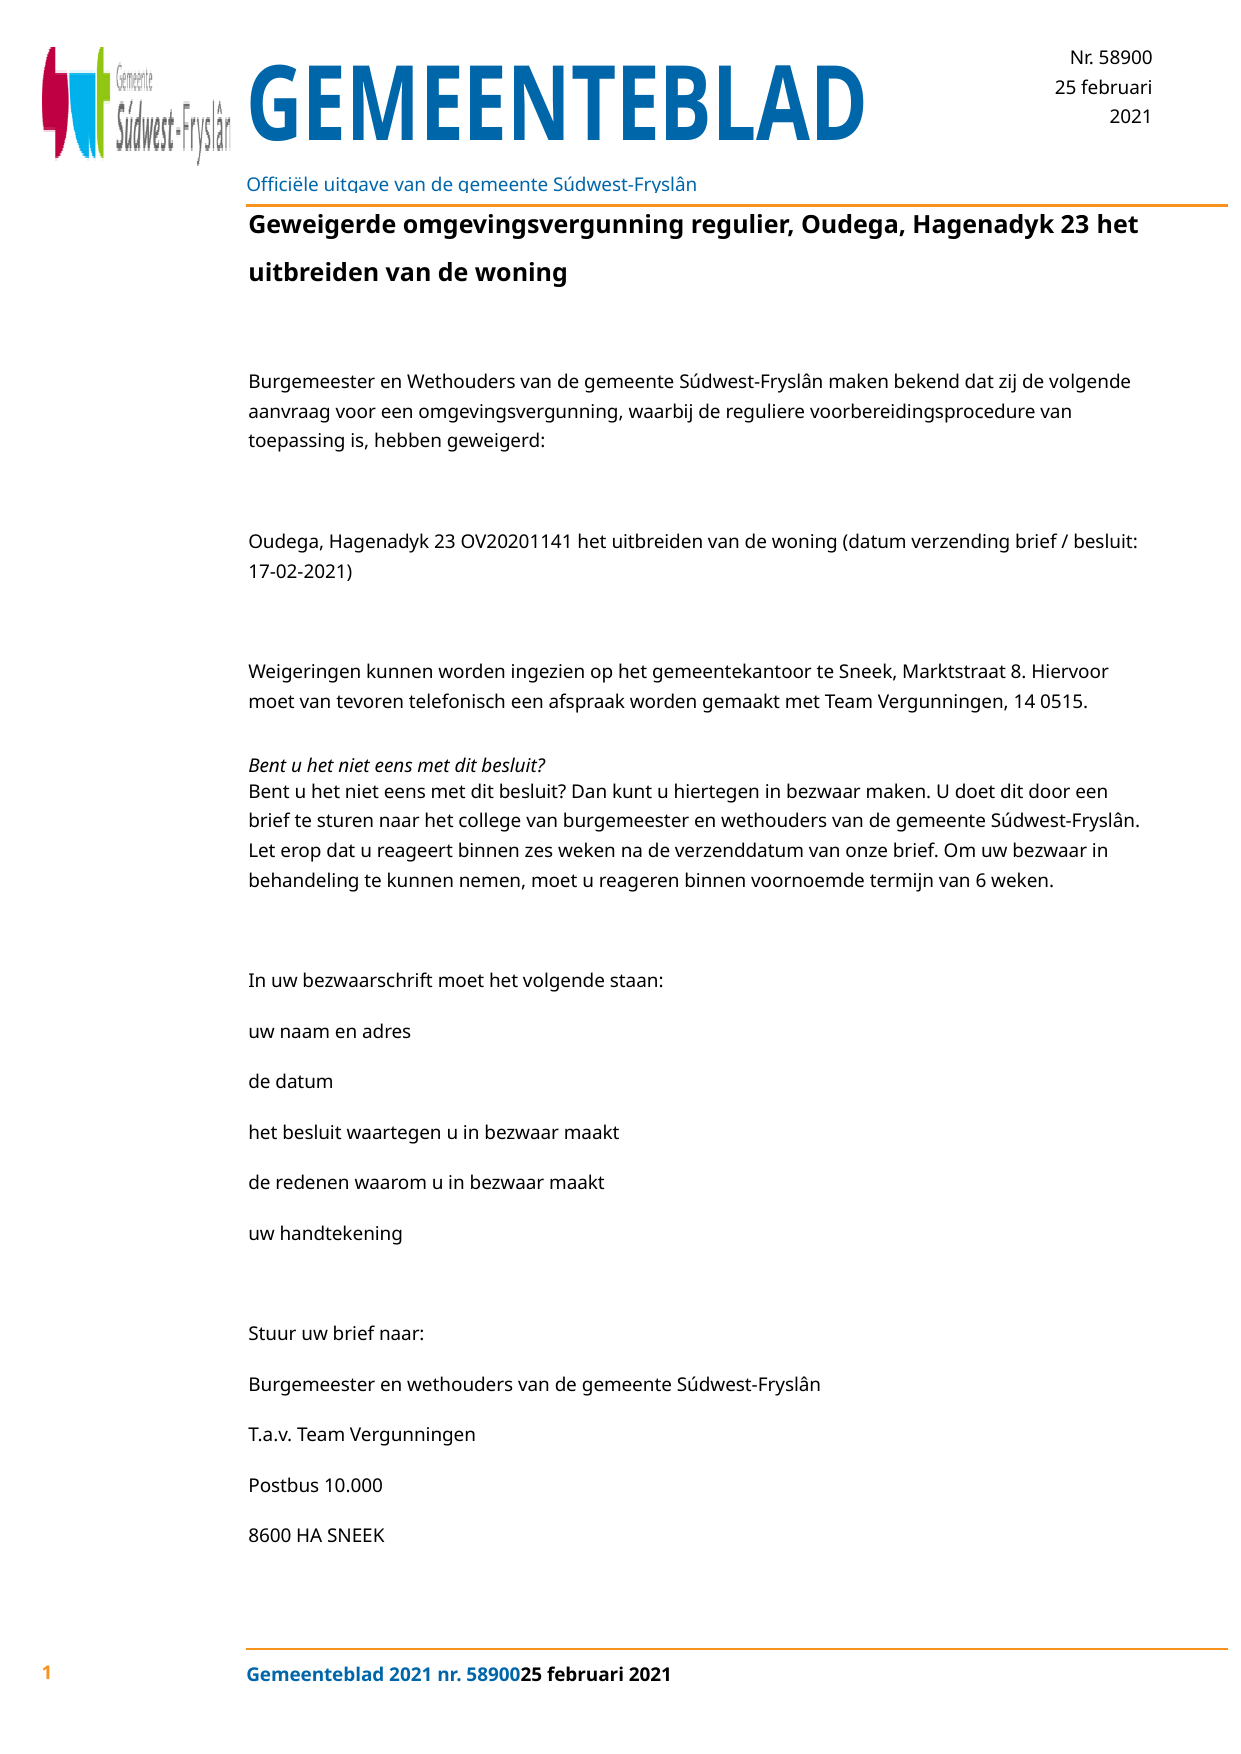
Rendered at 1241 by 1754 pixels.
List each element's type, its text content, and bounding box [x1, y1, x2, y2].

text Burgemeester en wethouders van de gemeente Súdwest-Fryslân [248, 1371, 1152, 1397]
text uw naam en adres [248, 1018, 1152, 1044]
text het besluit waartegen u in bezwaar maakt [248, 1119, 1152, 1144]
text uw handtekening [248, 1220, 1152, 1245]
text de redenen waarom u in bezwaar maakt [248, 1169, 1152, 1195]
text Geweigerde omgevingsvergunning regulier, Oudega, Hagenadyk 23 het uitbreiden van de woning [248, 207, 1152, 288]
text Burgemeester en Wethouders van de gemeente Súdwest-Fryslân maken bekend dat zij de volgende aanvraag voor een omgevingsvergunning, waarbij de reguliere voorbereidingsprocedure van toepassing is, hebben geweigerd: [248, 368, 1152, 453]
text Postbus 10.000 [248, 1472, 1152, 1497]
text In uw bezwaarschrift moet het volgende staan: [248, 968, 1152, 993]
text Bent u het niet eens met dit besluit? [248, 752, 1152, 778]
text Stuur uw brief naar: [248, 1321, 1152, 1346]
text Weigeringen kunnen worden ingezien op het gemeentekantoor te Sneek, Marktstraat 8. Hiervoor moet van tevoren telefonisch een afspraak worden gemaakt met Team Vergunningen, 14 0515. [248, 659, 1152, 714]
text 8600 HA SNEEK [248, 1522, 1152, 1548]
picture [41, 47, 231, 172]
text de datum [248, 1068, 1152, 1094]
text T.a.v. Team Vergunningen [248, 1421, 1152, 1447]
text Bent u het niet eens met dit besluit? Dan kunt u hiertegen in bezwaar maken. U doet dit door een brief te sturen naar het college van burgemeester en wethouders van de gemeente Súdwest-Fryslân. Let erop dat u reageert binnen zes weken na de verzenddatum van onze brief. Om uw bezwaar in behandeling te kunnen nemen, moet u reageren binnen voornoemde termijn van 6 weken. [248, 778, 1152, 892]
text Oudega, Hagenadyk 23 OV20201141 het uitbreiden van de woning (datum verzending brief / besluit: 17-02-2021) [248, 528, 1152, 584]
